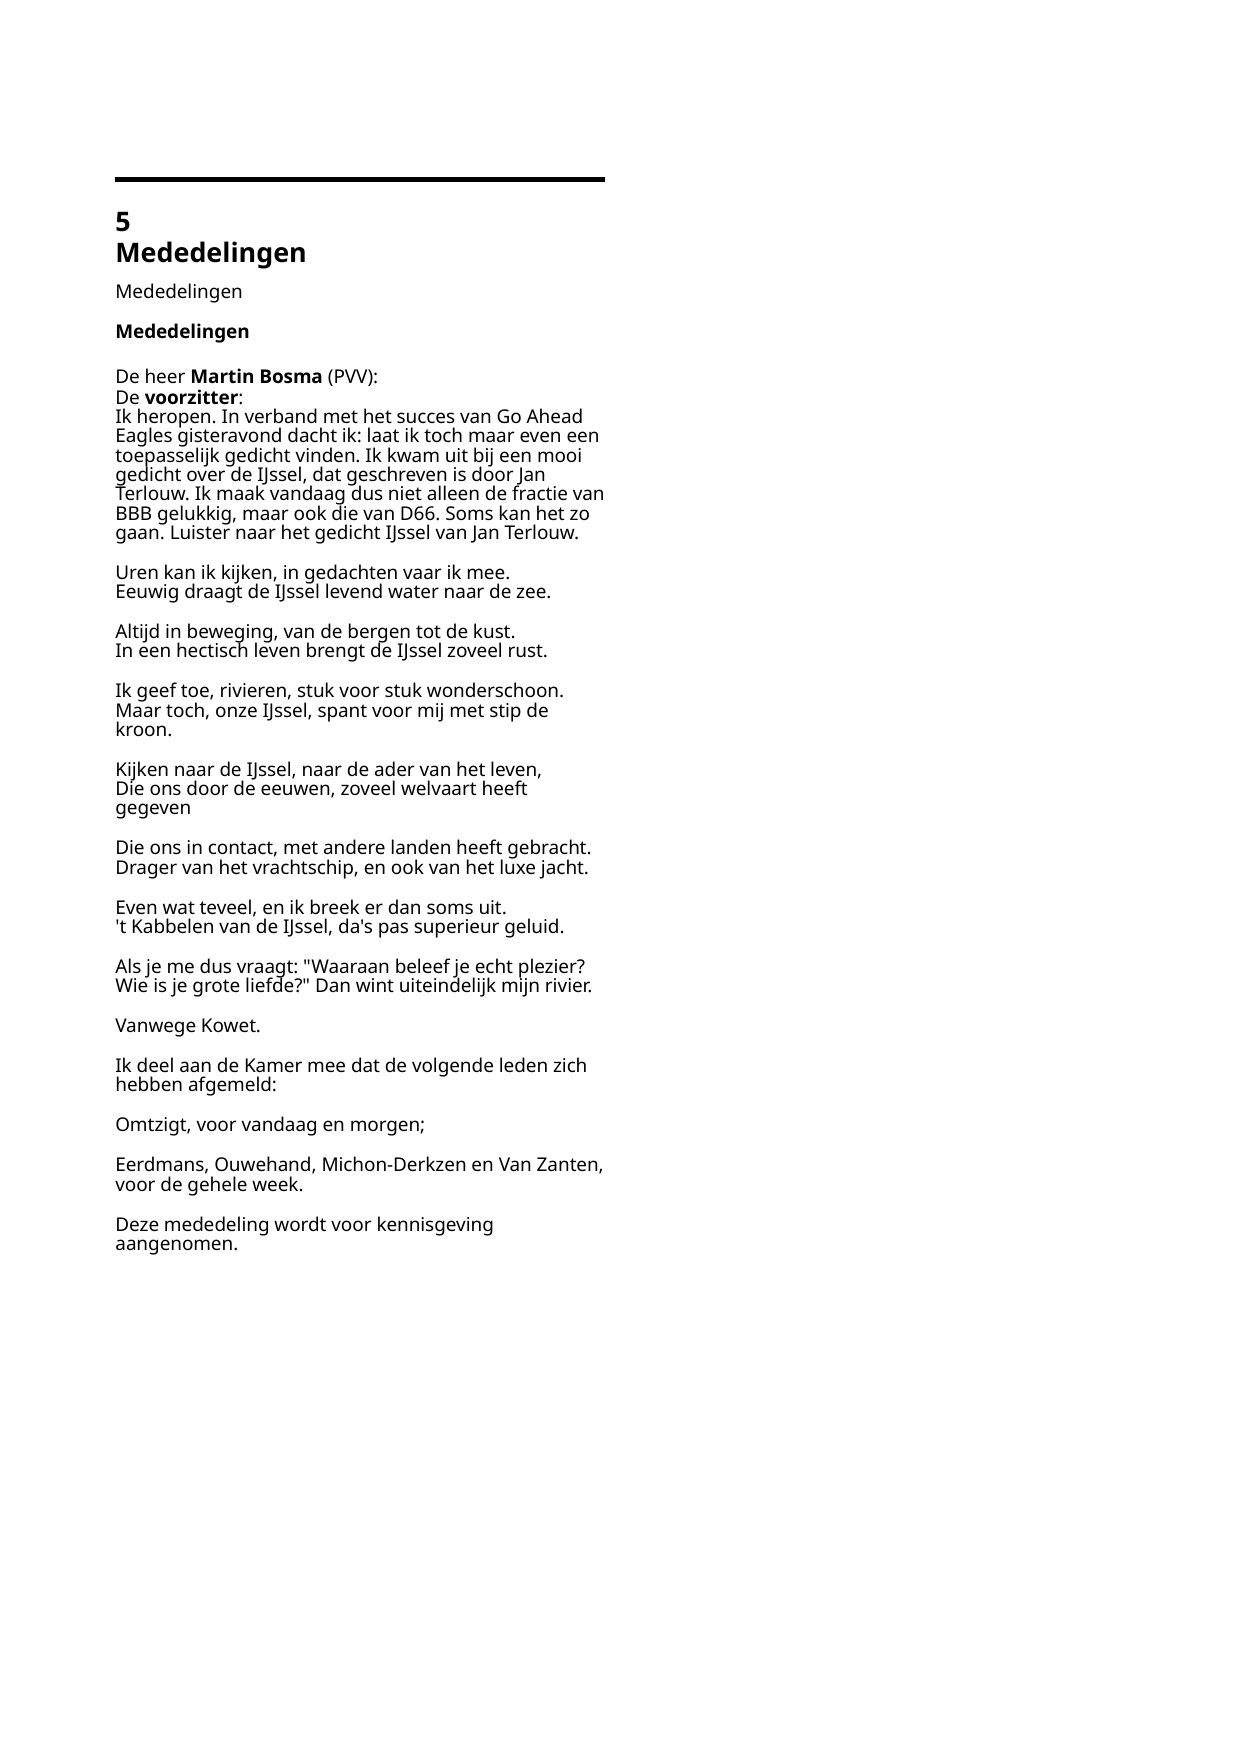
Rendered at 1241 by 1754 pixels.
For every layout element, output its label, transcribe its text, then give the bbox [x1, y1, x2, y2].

text Drager van het vrachtschip, en ook van het luxe jacht. [115, 859, 605, 878]
text Die ons door de eeuwen, zoveel welvaart heeft gegeven [115, 780, 605, 819]
text Ik geef toe, rivieren, stuk voor stuk wonderschoon. [115, 682, 605, 702]
text Mededelingen [115, 239, 605, 283]
text Mededelingen [115, 323, 605, 342]
text Altijd in beweging, van de bergen tot de kust. [115, 623, 605, 642]
text Wie is je grote liefde?" Dan wint uiteindelijk mijn rivier. [115, 977, 605, 996]
text Maar toch, onze IJssel, spant voor mij met stip de kroon. [115, 702, 605, 740]
text Even wat teveel, en ik breek er dan soms uit. [115, 899, 605, 918]
text Uren kan ik kijken, in gedachten vaar ik mee. [115, 564, 605, 583]
text Mededelingen [115, 283, 605, 302]
text De heer Martin Bosma (PVV): [115, 363, 605, 389]
text Ik heropen. In verband met het succes van Go Ahead Eagles gisteravond dacht ik: laat ik toch maar even een toepasselijk gedicht vinden. Ik kwam uit bij een mooi gedicht over de IJssel, dat geschreven is door Jan Terlouw. Ik maak vandaag dus niet alleen de fractie van BBB gelukkig, maar ook die van D66. Soms kan het zo gaan. Luister naar het gedicht IJssel van Jan Terlouw. [115, 408, 605, 543]
text Vanwege Kowet. [115, 1017, 605, 1036]
text Deze mededeling wordt voor kennisgeving aangenomen. [115, 1216, 605, 1254]
text Kijken naar de IJssel, naar de ader van het leven, [115, 761, 605, 780]
text 5 [115, 203, 605, 239]
text Eerdmans, Ouwehand, Michon-Derkzen en Van Zanten, voor de gehele week. [115, 1156, 605, 1195]
text 't Kabbelen van de IJssel, da's pas superieur geluid. [115, 918, 605, 937]
text Omtzigt, voor vandaag en morgen; [115, 1116, 605, 1136]
text Die ons in contact, met andere landen heeft gebracht. [115, 839, 605, 859]
text Ik deel aan de Kamer mee dat de volgende leden zich hebben afgemeld: [115, 1057, 605, 1096]
text In een hectisch leven brengt de IJssel zoveel rust. [115, 642, 605, 662]
text De voorzitter: [115, 389, 605, 408]
text Eeuwig draagt de IJssel levend water naar de zee. [115, 583, 605, 602]
text Als je me dus vraagt: "Waaraan beleef je echt plezier? [115, 958, 605, 977]
